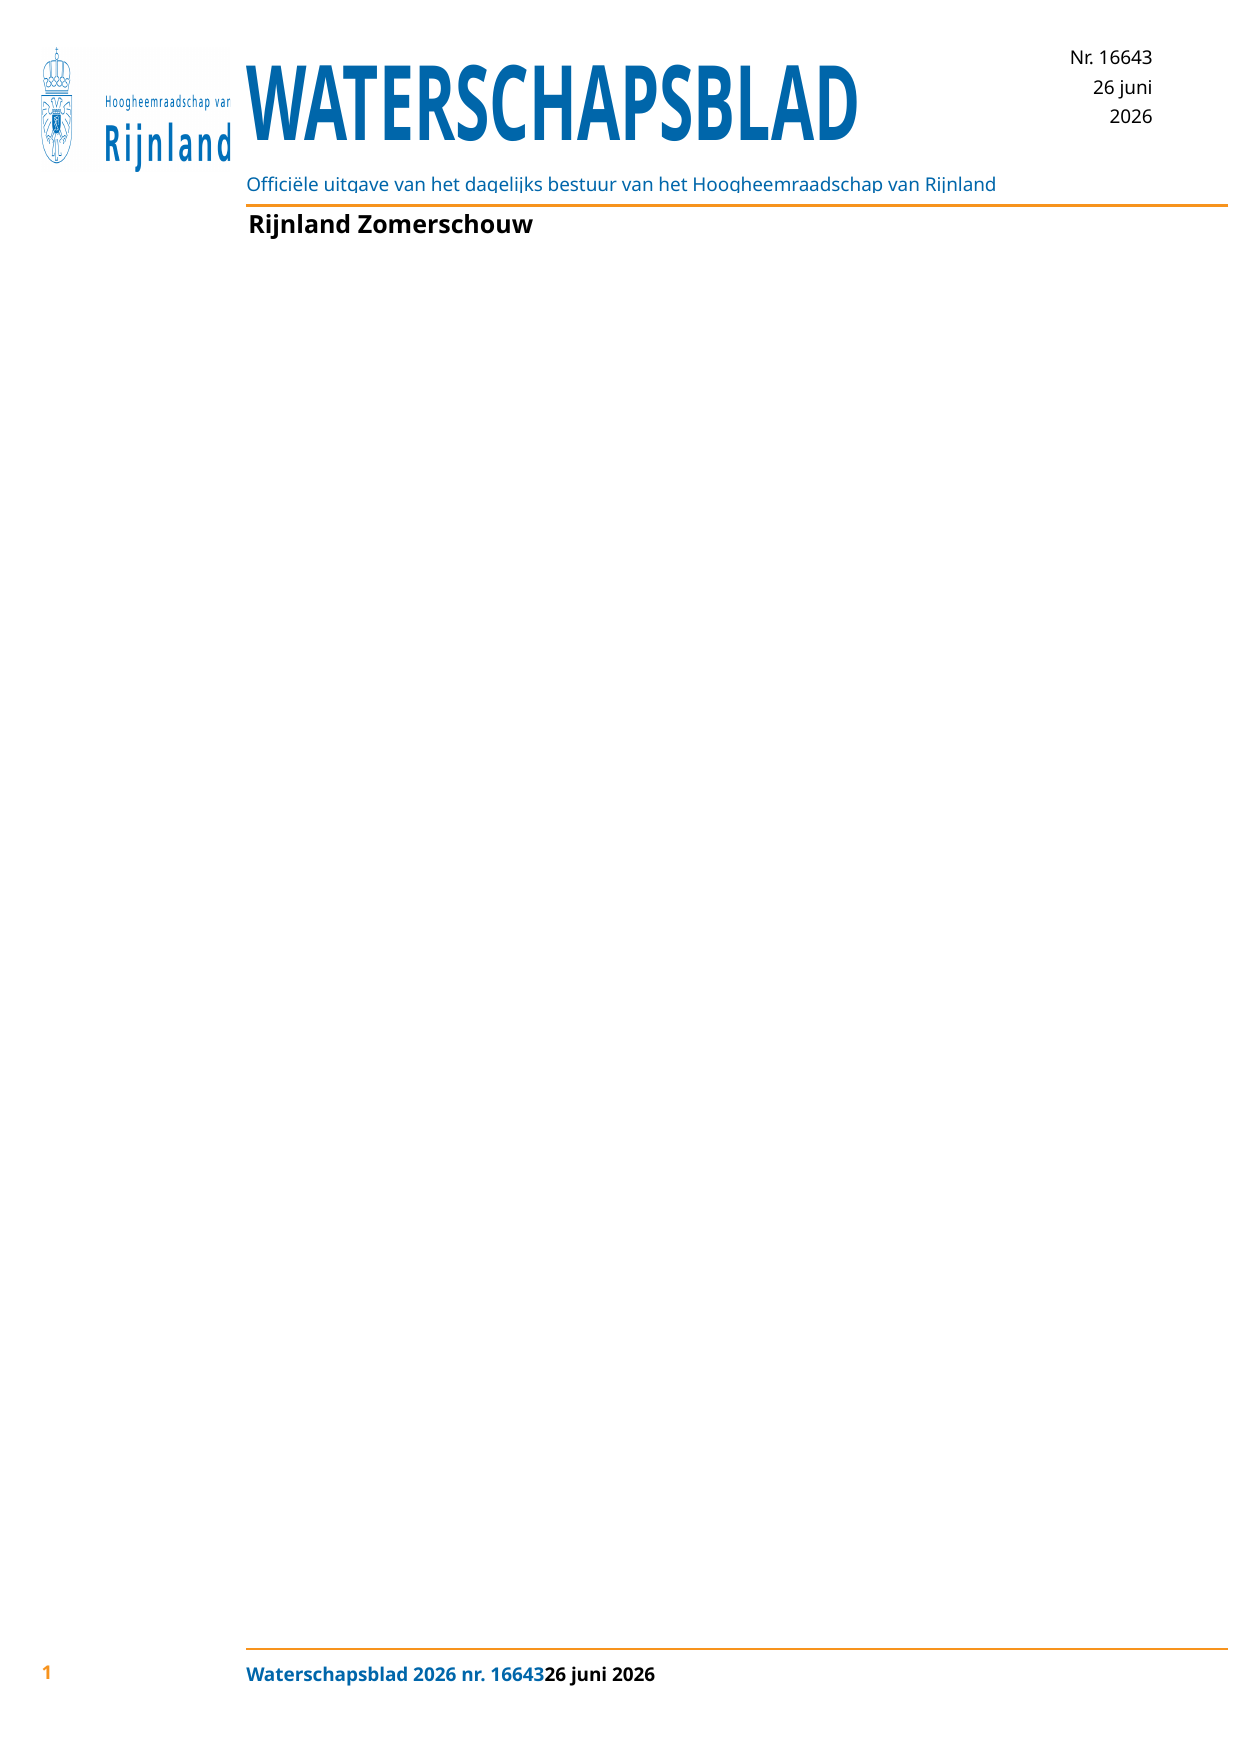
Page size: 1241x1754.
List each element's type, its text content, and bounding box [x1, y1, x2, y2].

picture [41, 47, 231, 172]
text Rijnland Zomerschouw [248, 207, 1152, 241]
